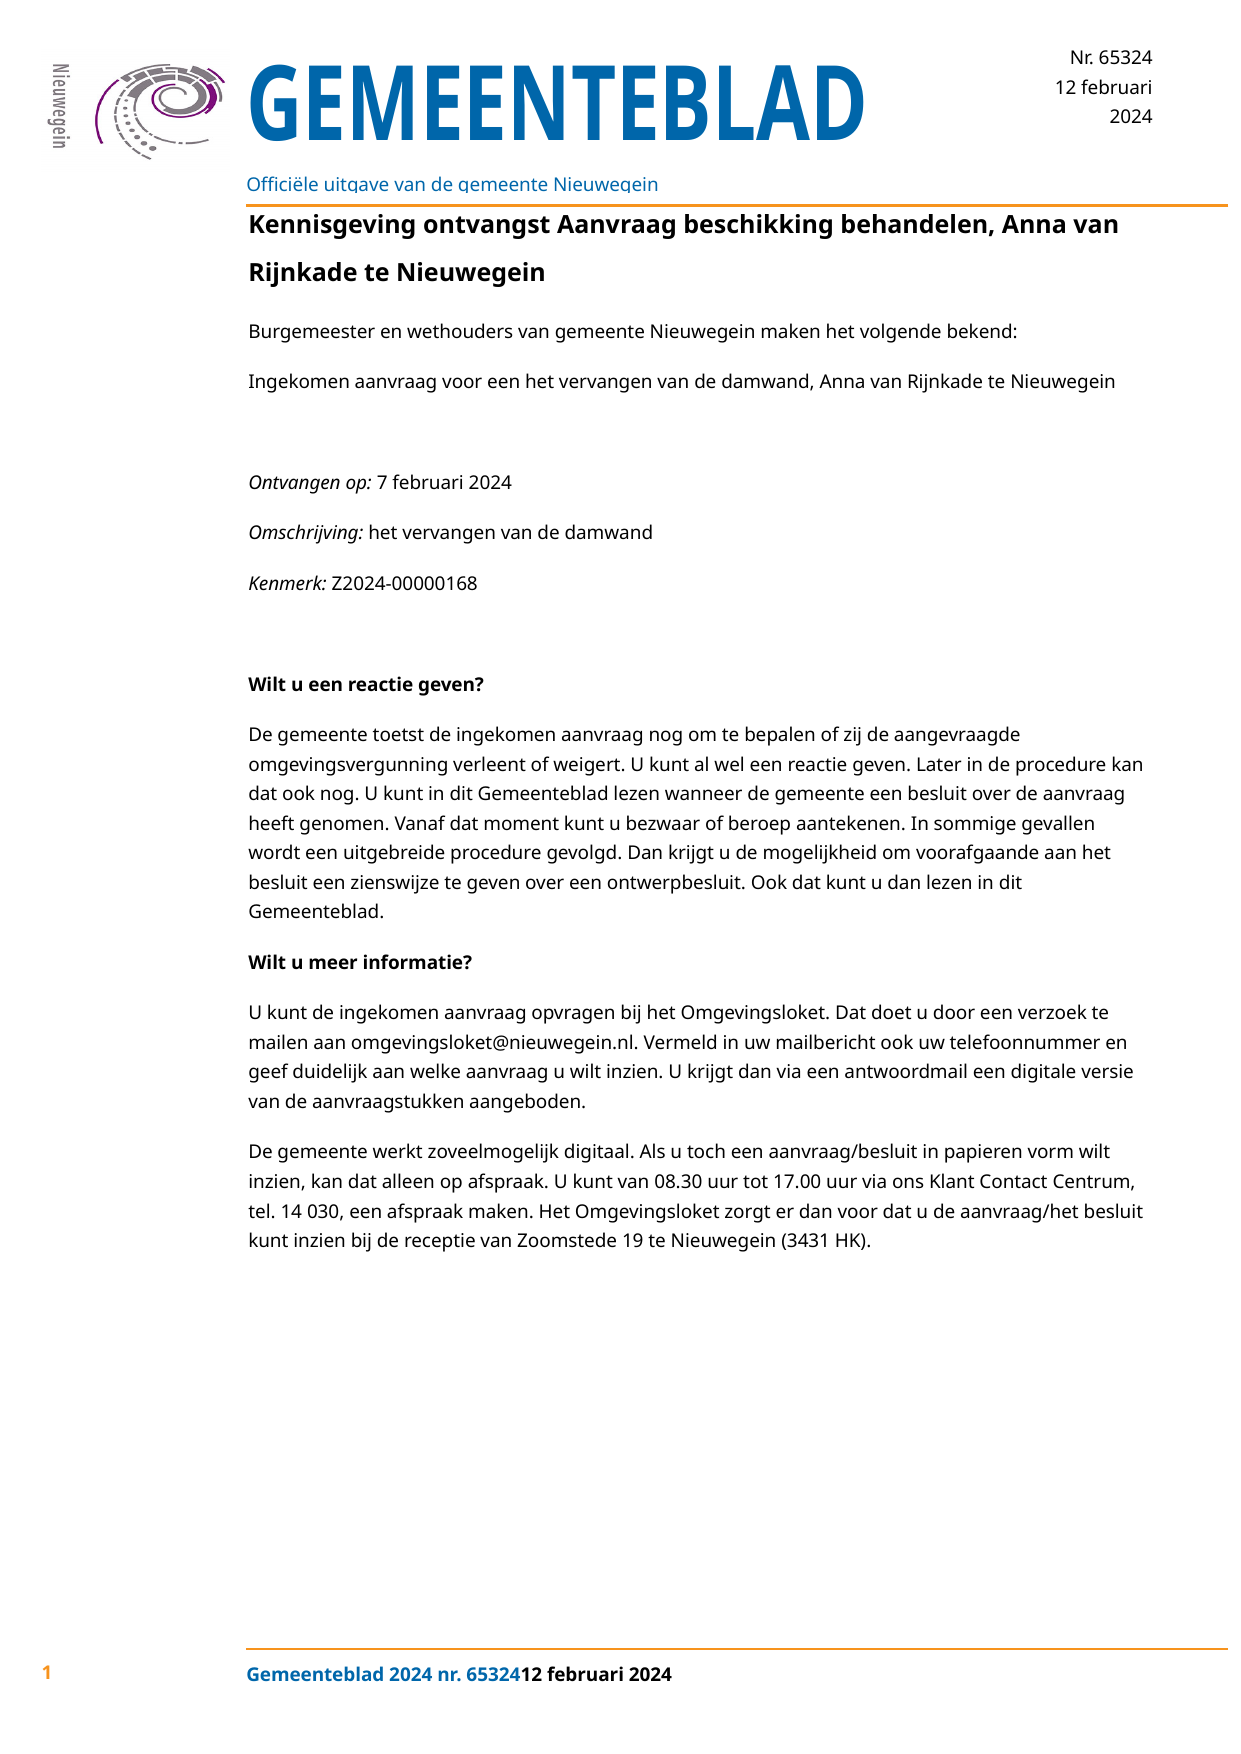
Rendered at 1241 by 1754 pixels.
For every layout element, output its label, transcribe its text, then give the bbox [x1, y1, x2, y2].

text Ontvangen op: 7 februari 2024 [248, 469, 1152, 495]
text Ingekomen aanvraag voor een het vervangen van de damwand, Anna van Rijnkade te Nieuwegein [248, 368, 1152, 394]
picture [41, 47, 231, 172]
text De gemeente toetst de ingekomen aanvraag nog om te bepalen of zij de aangevraagde omgevingsvergunning verleent of weigert. U kunt al wel een reactie geven. Later in de procedure kan dat ook nog. U kunt in dit Gemeenteblad lezen wanneer de gemeente een besluit over de aanvraag heeft genomen. Vanaf dat moment kunt u bezwaar of beroep aantekenen. In sommige gevallen wordt een uitgebreide procedure gevolgd. Dan krijgt u de mogelijkheid om voorafgaande aan het besluit een zienswijze te geven over een ontwerpbesluit. Ook dat kunt u dan lezen in dit Gemeenteblad. [248, 721, 1152, 924]
text Kenmerk: Z2024-00000168 [248, 570, 1152, 596]
text Burgemeester en wethouders van gemeente Nieuwegein maken het volgende bekend: [248, 318, 1152, 344]
text Omschrijving: het vervangen van de damwand [248, 519, 1152, 545]
text Wilt u meer informatie? [248, 949, 1152, 975]
text Wilt u een reactie geven? [248, 671, 1152, 697]
text U kunt de ingekomen aanvraag opvragen bij het Omgevingsloket. Dat doet u door een verzoek te mailen aan omgevingsloket@nieuwegein.nl. Vermeld in uw mailbericht ook uw telefoonnummer en geef duidelijk aan welke aanvraag u wilt inzien. U krijgt dan via een antwoordmail een digitale versie van de aanvraagstukken aangeboden. [248, 999, 1152, 1114]
text Kennisgeving ontvangst Aanvraag beschikking behandelen, Anna van Rijnkade te Nieuwegein [248, 207, 1152, 288]
text De gemeente werkt zoveelmogelijk digitaal. Als u toch een aanvraag/besluit in papieren vorm wilt inzien, kan dat alleen op afspraak. U kunt van 08.30 uur tot 17.00 uur via ons Klant Contact Centrum, tel. 14 030, een afspraak maken. Het Omgevingsloket zorgt er dan voor dat u de aanvraag/het besluit kunt inzien bij de receptie van Zoomstede 19 te Nieuwegein (3431 HK). [248, 1139, 1152, 1253]
